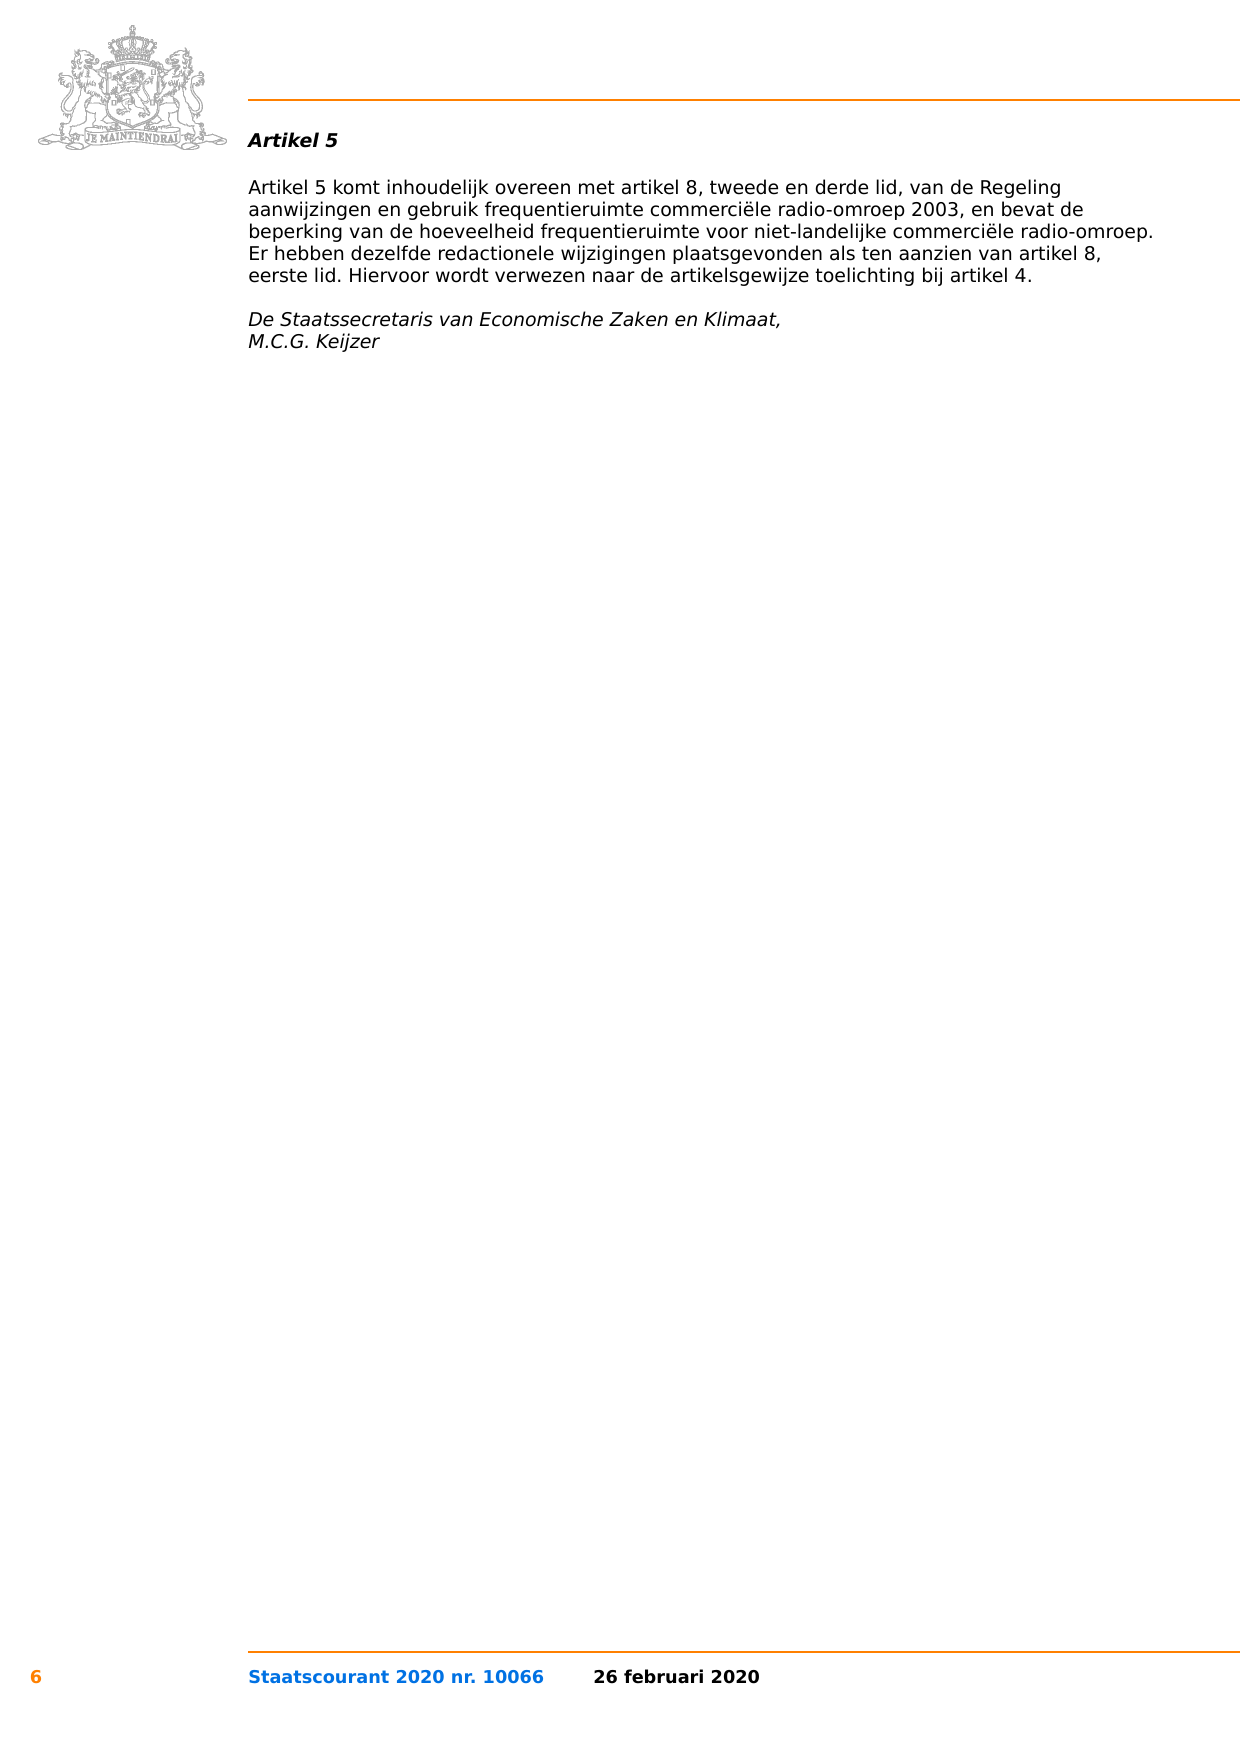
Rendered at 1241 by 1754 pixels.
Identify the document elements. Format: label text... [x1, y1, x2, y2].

subtitle Artikel 5 [248, 130, 1163, 152]
text De Staatssecretaris van Economische Zaken en Klimaat, M.C.G. Keijzer [248, 309, 1163, 353]
picture [38, 25, 227, 150]
text Artikel 5 komt inhoudelijk overeen met artikel 8, tweede en derde lid, van de Regeling aanwijzingen en gebruik frequentieruimte commerciële radio-omroep 2003, en bevat de beperking van de hoeveelheid frequentieruimte voor niet-landelijke commerciële radio-omroep. Er hebben dezelfde redactionele wijzigingen plaatsgevonden als ten aanzien van artikel 8, eerste lid. Hiervoor wordt verwezen naar de artikelsgewijze toelichting bij artikel 4. [248, 177, 1163, 287]
